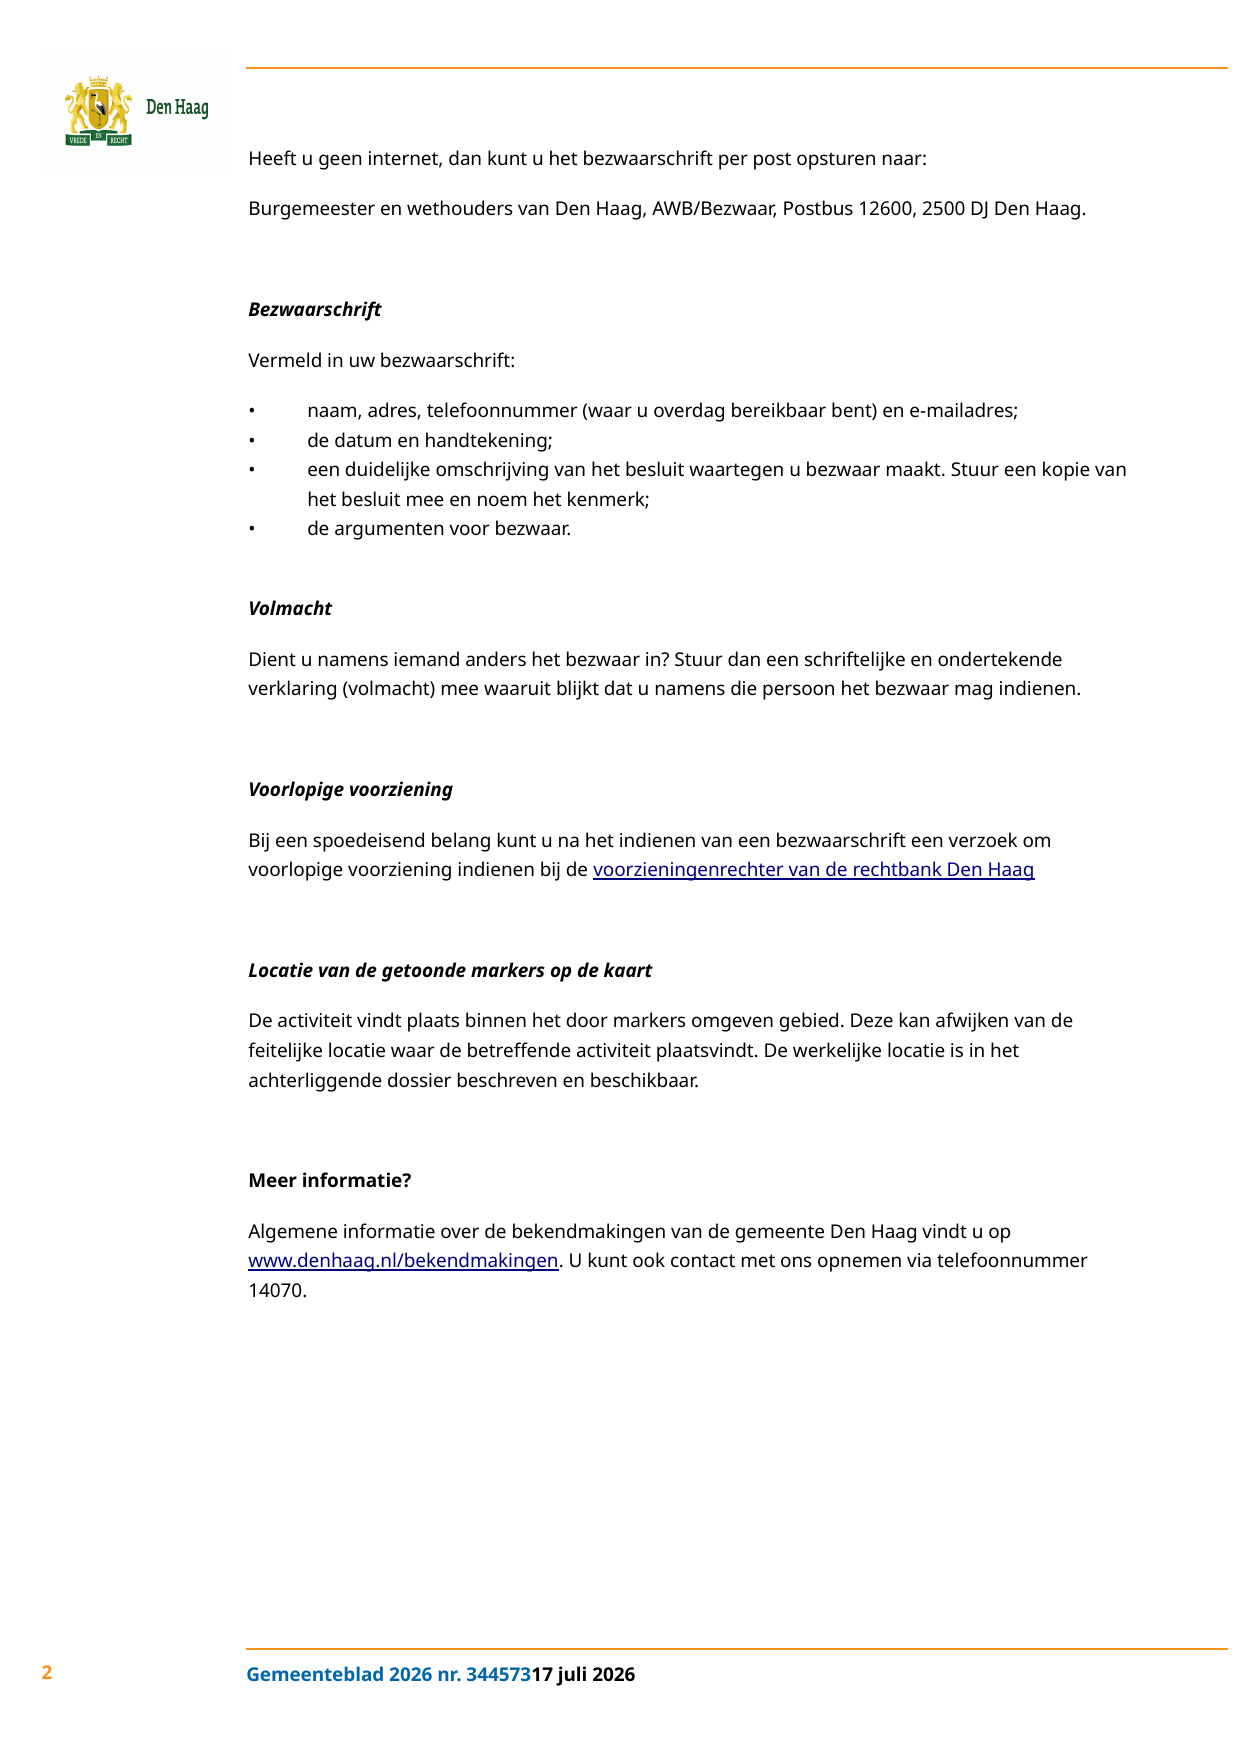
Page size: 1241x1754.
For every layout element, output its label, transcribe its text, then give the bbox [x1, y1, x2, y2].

text Bezwaarschrift [248, 296, 1152, 322]
text Burgemeester en wethouders van Den Haag, AWB/Bezwaar, Postbus 12600, 2500 DJ Den Haag. [248, 196, 1152, 221]
text Bij een spoedeisend belang kunt u na het indienen van een bezwaarschrift een verzoek om voorlopige voorziening indienen bij de voorzieningenrechter van de rechtbank Den Haag [248, 827, 1152, 882]
text Volmacht [248, 596, 1152, 621]
list de datum en handtekening; [248, 427, 1152, 453]
picture [41, 47, 231, 172]
list naam, adres, telefoonnummer (waar u overdag bereikbaar bent) en e-mailadres; [248, 397, 1152, 423]
text Vermeld in uw bezwaarschrift: [248, 347, 1152, 373]
text Heeft u geen internet, dan kunt u het bezwaarschrift per post opsturen naar: [248, 145, 1152, 171]
list de argumenten voor bezwaar. [248, 516, 1152, 541]
text Voorlopige voorziening [248, 776, 1152, 802]
text Dient u namens iemand anders het bezwaar in? Stuur dan een schriftelijke en ondertekende verklaring (volmacht) mee waaruit blijkt dat u namens die persoon het bezwaar mag indienen. [248, 646, 1152, 701]
list een duidelijke omschrijving van het besluit waartegen u bezwaar maakt. Stuur een kopie van het besluit mee en noem het kenmerk; [248, 456, 1152, 512]
text De activiteit vindt plaats binnen het door markers omgeven gebied. Deze kan afwijken van de feitelijke locatie waar de betreffende activiteit plaatsvindt. De werkelijke locatie is in het achterliggende dossier beschreven en beschikbaar. [248, 1008, 1152, 1093]
text Locatie van de getoonde markers op de kaart [248, 957, 1152, 983]
text Meer informatie? [248, 1168, 1152, 1193]
text Algemene informatie over de bekendmakingen van de gemeente Den Haag vindt u op www.denhaag.nl/bekendmakingen. U kunt ook contact met ons opnemen via telefoonnummer 14070. [248, 1218, 1152, 1303]
